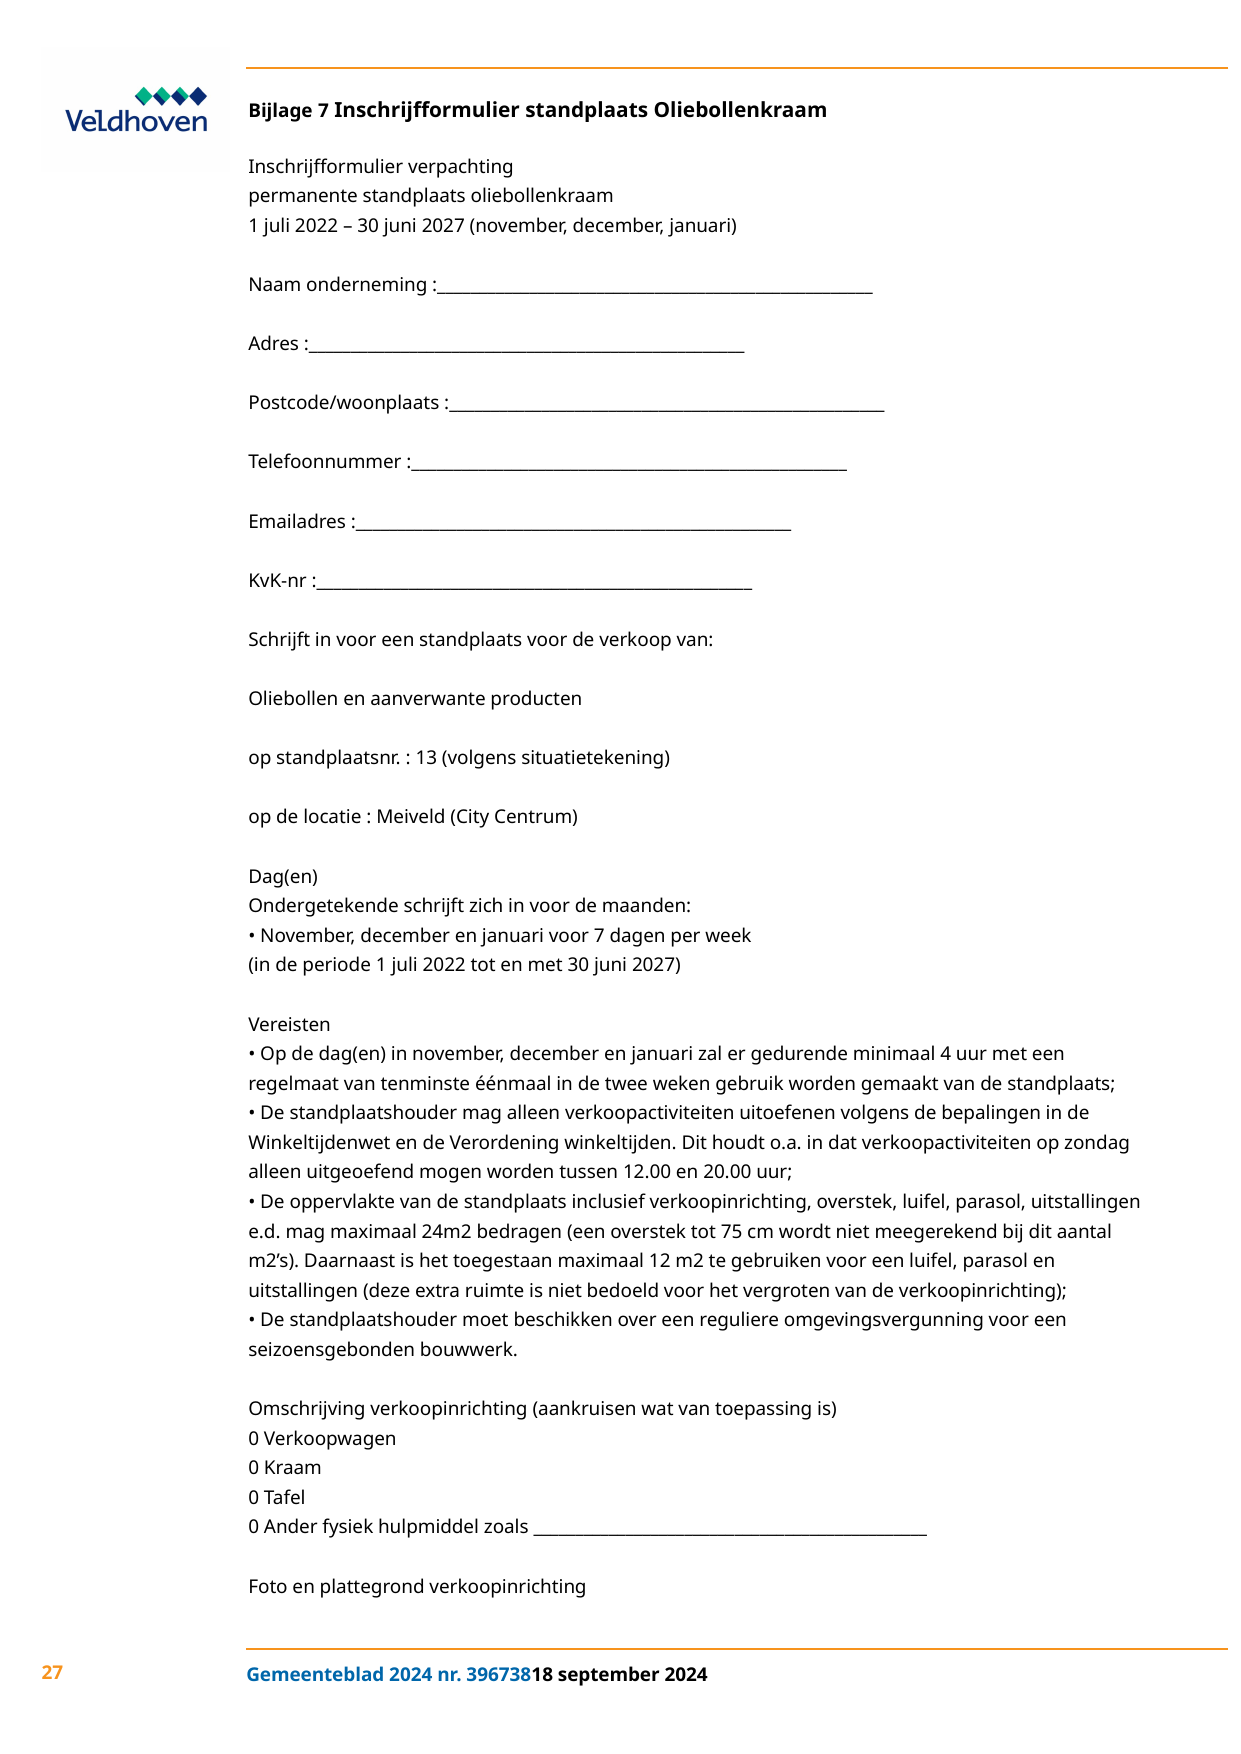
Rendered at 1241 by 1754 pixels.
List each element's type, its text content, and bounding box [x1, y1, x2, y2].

text Ondergetekende schrijft zich in voor de maanden: [248, 892, 1152, 918]
text 0 Verkoopwagen [248, 1425, 1152, 1451]
text • November, december en januari voor 7 dagen per week [248, 922, 1152, 948]
text op standplaatsnr. : 13 (volgens situatietekening) [248, 744, 1152, 770]
text Adres :____________________________________________________ [248, 330, 1152, 356]
text permanente standplaats oliebollenkraam [248, 182, 1152, 208]
text Inschrijfformulier verpachting [248, 153, 1152, 179]
text Omschrijving verkoopinrichting (aankruisen wat van toepassing is) [248, 1395, 1152, 1421]
text Dag(en) [248, 863, 1152, 889]
text 0 Ander fysiek hulpmiddel zoals _______________________________________________ [248, 1514, 1152, 1539]
text Foto en plattegrond verkoopinrichting [248, 1573, 1152, 1599]
text Telefoonnummer :____________________________________________________ [248, 449, 1152, 474]
text • De standplaatshouder mag alleen verkoopactiviteiten uitoefenen volgens de bepalingen in de Winkeltijdenwet en de Verordening winkeltijden. Dit houdt o.a. in dat verkoopactiviteiten op zondag alleen uitgeoefend mogen worden tussen 12.00 en 20.00 uur; [248, 1099, 1152, 1184]
text Vereisten [248, 1011, 1152, 1037]
text Postcode/woonplaats :____________________________________________________ [248, 389, 1152, 415]
text Schrijft in voor een standplaats voor de verkoop van: [248, 626, 1152, 652]
text (in de periode 1 juli 2022 tot en met 30 juni 2027) [248, 952, 1152, 977]
text KvK-nr :____________________________________________________ [248, 567, 1152, 593]
text 0 Tafel [248, 1484, 1152, 1510]
picture [41, 47, 231, 172]
text op de locatie : Meiveld (City Centrum) [248, 804, 1152, 829]
text Oliebollen en aanverwante producten [248, 685, 1152, 711]
text • Op de dag(en) in november, december en januari zal er gedurende minimaal 4 uur met een regelmaat van tenminste éénmaal in de twee weken gebruik worden gemaakt van de standplaats; [248, 1040, 1152, 1096]
text • De standplaatshouder moet beschikken over een reguliere omgevingsvergunning voor een seizoensgebonden bouwwerk. [248, 1307, 1152, 1362]
text Bijlage 7 Inschrijfformulier standplaats Oliebollenkraam [248, 95, 1152, 123]
text 1 juli 2022 – 30 juni 2027 (november, december, januari) [248, 212, 1152, 238]
text • De oppervlakte van de standplaats inclusief verkoopinrichting, overstek, luifel, parasol, uitstallingen e.d. mag maximaal 24m2 bedragen (een overstek tot 75 cm wordt niet meegerekend bij dit aantal m2’s). Daarnaast is het toegestaan maximaal 12 m2 te gebruiken voor een luifel, parasol en uitstallingen (deze extra ruimte is niet bedoeld voor het vergroten van de verkoopinrichting); [248, 1188, 1152, 1303]
text Emailadres :____________________________________________________ [248, 508, 1152, 534]
text 0 Kraam [248, 1454, 1152, 1480]
text Naam onderneming :____________________________________________________ [248, 271, 1152, 297]
